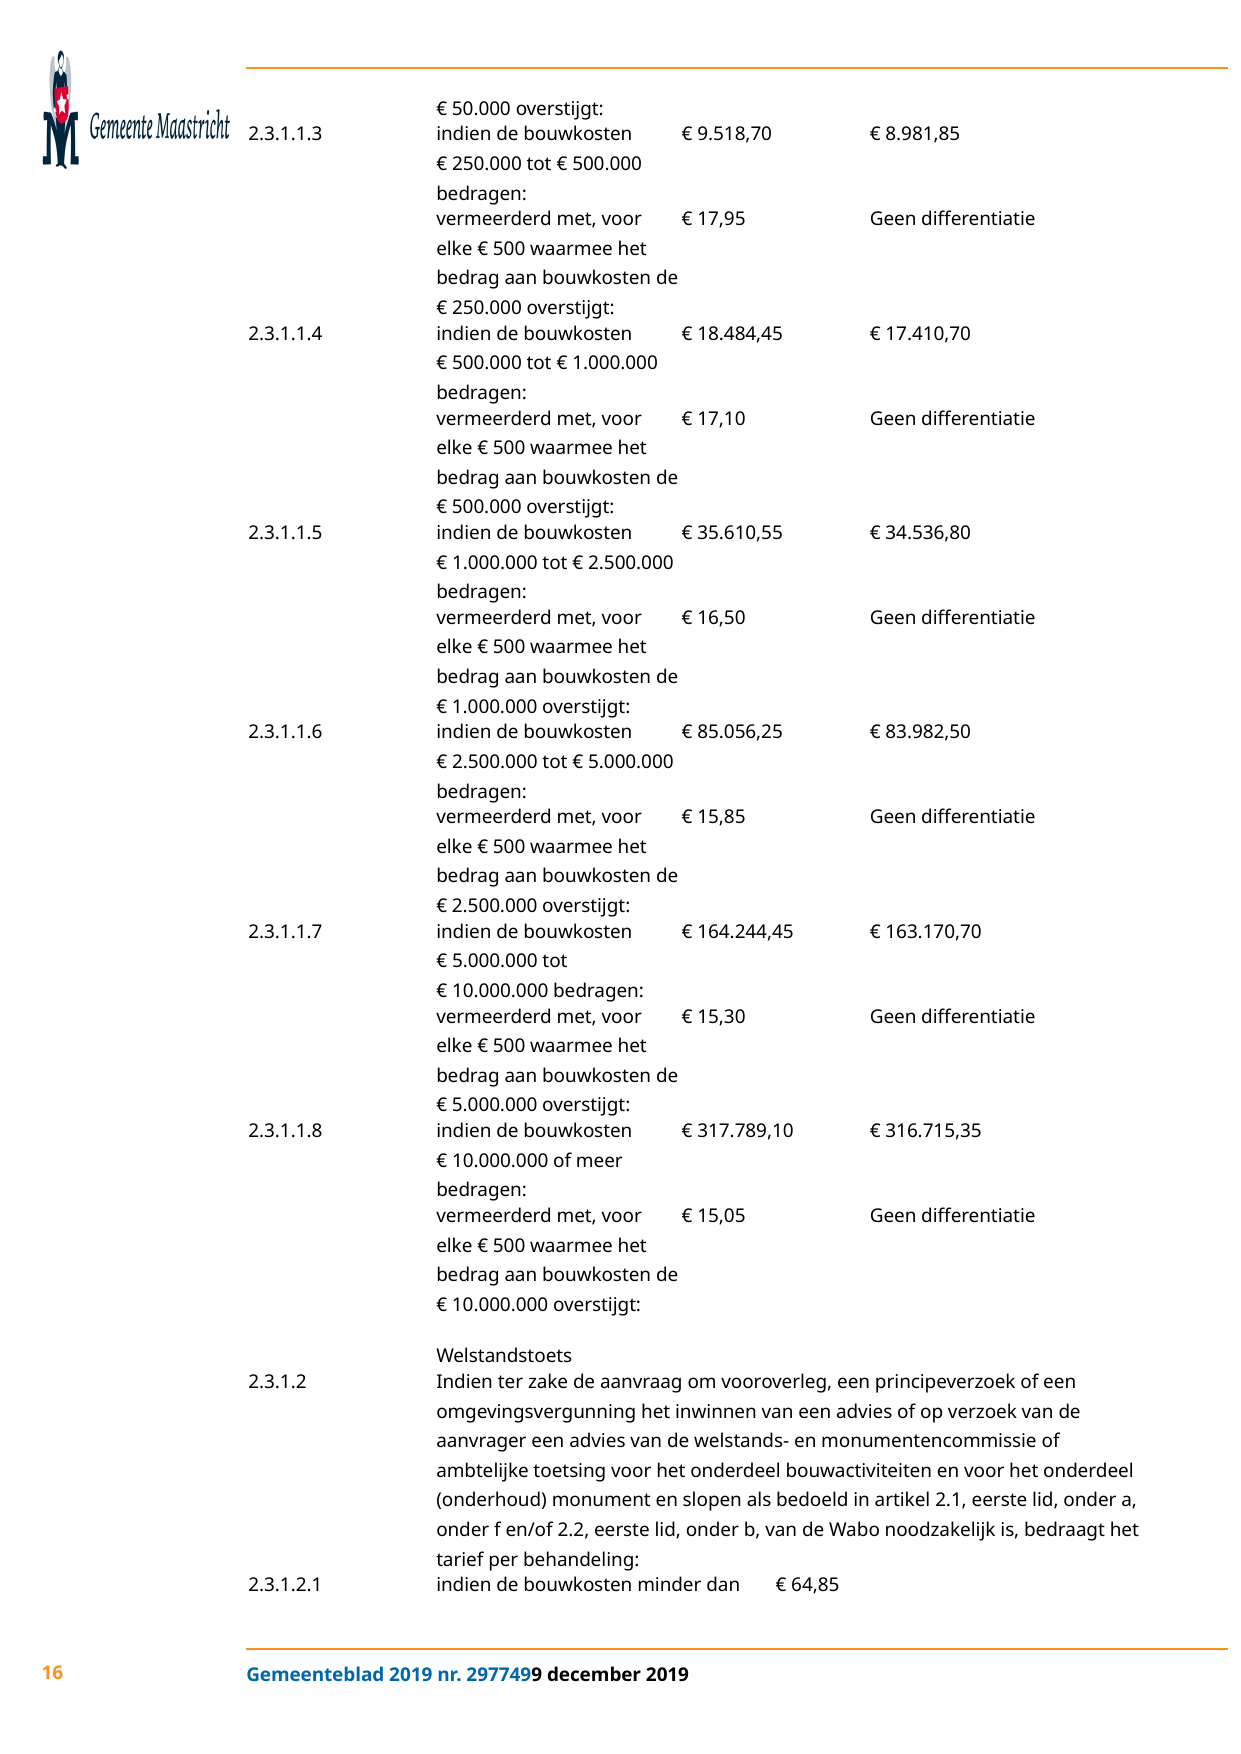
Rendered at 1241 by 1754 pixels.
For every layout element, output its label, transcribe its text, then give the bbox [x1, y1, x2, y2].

table_cell vermeerderd met, voor elke € 500 waarmee het bedrag aan bouwkosten de € 1.000.000 overstijgt: [436, 604, 681, 719]
table_cell [681, 95, 869, 121]
table_cell 2.3.1.1.3 [248, 121, 436, 205]
table_cell € 15,05 [681, 1202, 869, 1317]
table_cell [248, 1343, 436, 1368]
table_cell [248, 804, 436, 918]
table_cell € 17,95 [681, 205, 869, 320]
table_cell 2.3.1.1.4 [248, 320, 436, 405]
table_cell Geen differentiatie [870, 804, 1152, 918]
table_cell indien de bouwkosten € 2.500.000 tot € 5.000.000 bedragen: [436, 719, 681, 803]
table_cell vermeerderd met, voor elke € 500 waarmee het bedrag aan bouwkosten de € 500.000 overstijgt: [436, 405, 681, 519]
table_cell [681, 1343, 869, 1368]
table_cell € 15,30 [681, 1003, 869, 1117]
table_cell [248, 1202, 436, 1317]
table_cell € 316.715,35 [870, 1118, 1152, 1202]
table_cell Geen differentiatie [870, 1202, 1152, 1317]
table_cell € 18.484,45 [681, 320, 869, 405]
table_cell [681, 1317, 869, 1342]
table_cell € 17,10 [681, 405, 869, 519]
table_cell [248, 1003, 436, 1117]
table_cell € 34.536,80 [870, 519, 1152, 604]
table_cell vermeerderd met, voor elke € 500 waarmee het bedrag aan bouwkosten de € 2.500.000 overstijgt: [436, 804, 681, 918]
table_cell indien de bouwkosten € 250.000 tot € 500.000 bedragen: [436, 121, 681, 205]
table_cell € 83.982,50 [870, 719, 1152, 803]
table_cell [964, 1571, 1152, 1597]
table_cell indien de bouwkosten € 10.000.000 of meer bedragen: [436, 1118, 681, 1202]
table_cell vermeerderd met, voor elke € 500 waarmee het bedrag aan bouwkosten de € 250.000 overstijgt: [436, 205, 681, 320]
table_cell [248, 1317, 436, 1342]
table_cell [248, 405, 436, 519]
table_cell € 16,50 [681, 604, 869, 719]
table_cell indien de bouwkosten € 5.000.000 tot € 10.000.000 bedragen: [436, 918, 681, 1003]
table_cell 2.3.1.1.6 [248, 719, 436, 803]
table_cell 2.3.1.1.8 [248, 1118, 436, 1202]
table_cell indien de bouwkosten € 1.000.000 tot € 2.500.000 bedragen: [436, 519, 681, 604]
table_cell [248, 205, 436, 320]
table_cell € 163.170,70 [870, 918, 1152, 1003]
table_cell Geen differentiatie [870, 604, 1152, 719]
table_cell € 8.981,85 [870, 121, 1152, 205]
table_cell Welstandstoets [436, 1343, 681, 1368]
picture [41, 47, 231, 172]
table_cell Indien ter zake de aanvraag om vooroverleg, een principeverzoek of een omgevingsvergunning het inwinnen van een advies of op verzoek van de aanvrager een advies van de welstands- en monumentencommissie of ambtelijke toetsing voor het onderdeel bouwactiviteiten en voor het onderdeel (onderhoud) monument en slopen als bedoeld in artikel 2.1, eerste lid, onder a, onder f en/of 2.2, eerste lid, onder b, van de Wabo noodzakelijk is, bedraagt het tarief per behandeling: [436, 1368, 1152, 1571]
table_cell [870, 1317, 1152, 1342]
table_cell € 15,85 [681, 804, 869, 918]
table_cell 2.3.1.1.7 [248, 918, 436, 1003]
table_cell 2.3.1.1.5 [248, 519, 436, 604]
table_cell Geen differentiatie [870, 405, 1152, 519]
table_cell € 35.610,55 [681, 519, 869, 604]
table_cell € 85.056,25 [681, 719, 869, 803]
table_cell [248, 604, 436, 719]
table_cell Geen differentiatie [870, 1003, 1152, 1117]
table_cell € 9.518,70 [681, 121, 869, 205]
table_cell 2.3.1.2.1 [248, 1571, 436, 1597]
table_cell € 64,85 [775, 1571, 963, 1597]
table_cell € 164.244,45 [681, 918, 869, 1003]
table_cell [870, 1343, 1152, 1368]
table_cell indien de bouwkosten € 500.000 tot € 1.000.000 bedragen: [436, 320, 681, 405]
table_cell indien de bouwkosten minder dan [436, 1571, 775, 1597]
table_cell vermeerderd met, voor elke € 500 waarmee het bedrag aan bouwkosten de € 10.000.000 overstijgt: [436, 1202, 681, 1317]
table_cell [870, 95, 1152, 121]
table_cell € 50.000 overstijgt: [436, 95, 681, 121]
table_cell vermeerderd met, voor elke € 500 waarmee het bedrag aan bouwkosten de € 5.000.000 overstijgt: [436, 1003, 681, 1117]
table_cell 2.3.1.2 [248, 1368, 436, 1571]
table_cell [248, 95, 436, 121]
table_cell [436, 1317, 681, 1342]
table_cell Geen differentiatie [870, 205, 1152, 320]
table_cell € 17.410,70 [870, 320, 1152, 405]
table_cell € 317.789,10 [681, 1118, 869, 1202]
